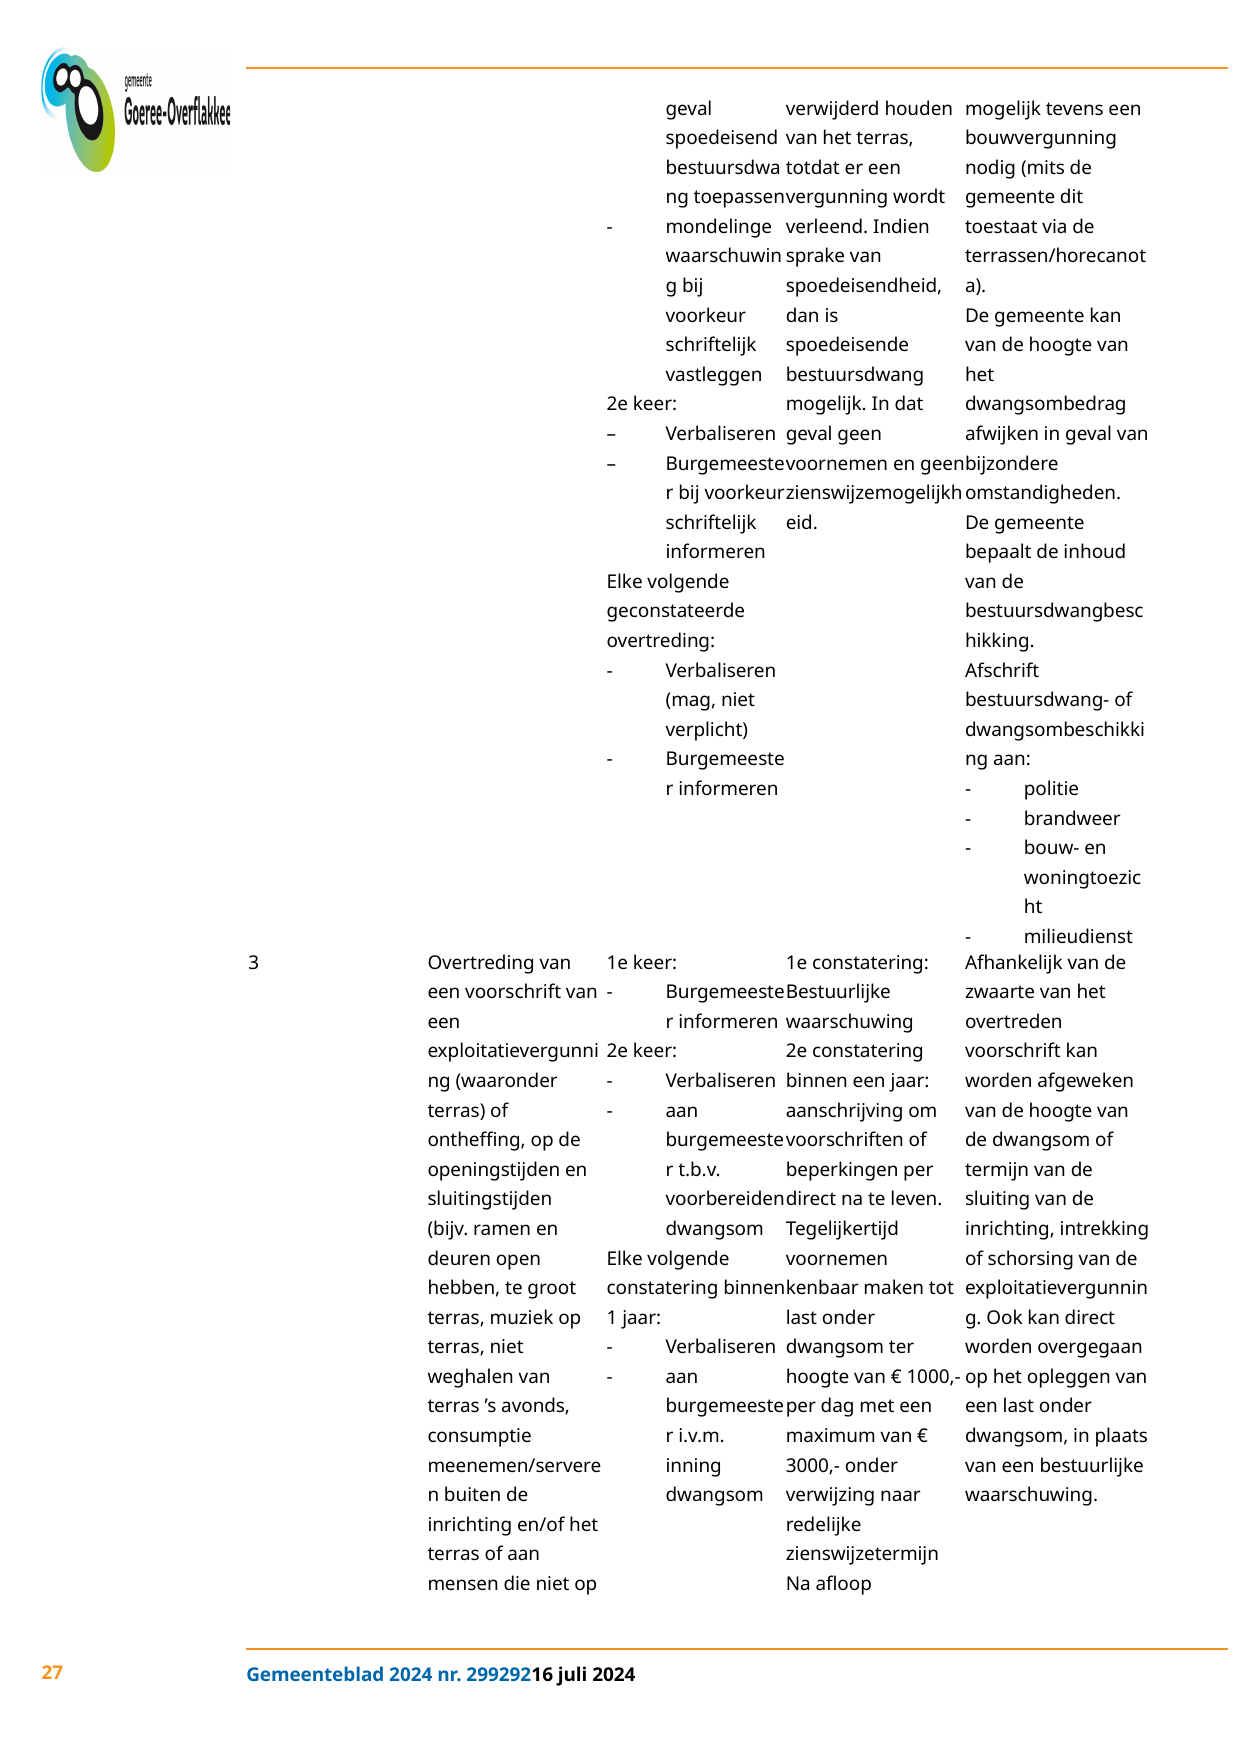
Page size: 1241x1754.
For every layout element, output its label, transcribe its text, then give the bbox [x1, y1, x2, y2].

table_cell [427, 95, 606, 949]
picture [41, 47, 231, 172]
table_cell [248, 95, 427, 949]
table_cell 1e constatering: Bestuurlijke waarschuwing 2e constatering binnen een jaar: aanschrijving om voorschriften of beperkingen per direct na te leven. Tegelijkertijd voornemen kenbaar maken tot last onder dwangsom ter hoogte van € 1000,- per dag met een maximum van € 3000,- onder verwijzing naar redelijke zienswijzetermijn Na afloop [786, 949, 965, 1596]
table_cell 3 [248, 949, 427, 1596]
table_cell 1e keer: Burgemeester informeren 2e keer: Verbaliseren aan burgemeester t.b.v. voorbereiden dwangsom Elke volgende constatering binnen 1 jaar: Verbaliseren aan burgemeester i.v.m. inning dwangsom [606, 949, 786, 1596]
table_cell Overtreding van een voorschrift van een exploitatievergunning (waaronder terras) of ontheffing, op de openingstijden en sluitingstijden (bijv. ramen en deuren open hebben, te groot terras, muziek op terras, niet weghalen van terras ’s avonds, consumptie meenemen/serveren buiten de inrichting en/of het terras of aan mensen die niet op [427, 949, 606, 1596]
table_cell verwijderd houden van het terras, totdat er een vergunning wordt verleend. Indien sprake van spoedeisendheid, dan is spoedeisende bestuursdwang mogelijk. In dat geval geen voornemen en geen zienswijzemogelijkheid. [786, 95, 965, 949]
table_cell geval spoedeisend bestuursdwang toepassen mondelinge waarschuwing bij voorkeur schriftelijk vastleggen 2e keer: Verbaliseren Burgemeester bij voorkeur schriftelijk informeren Elke volgende geconstateerde overtreding: Verbaliseren (mag, niet verplicht) Burgemeester informeren [606, 95, 786, 949]
table_cell mogelijk tevens een bouwvergunning nodig (mits de gemeente dit toestaat via de terrassen/horecanota). De gemeente kan van de hoogte van het dwangsombedrag afwijken in geval van bijzondere omstandigheden. De gemeente bepaalt de inhoud van de bestuursdwangbeschikking. Afschrift bestuursdwang- of dwangsombeschikking aan: politie brandweer bouw- en woningtoezicht milieudienst [965, 95, 1152, 949]
table_cell Afhankelijk van de zwaarte van het overtreden voorschrift kan worden afgeweken van de hoogte van de dwangsom of termijn van de sluiting van de inrichting, intrekking of schorsing van de exploitatievergunning. Ook kan direct worden overgegaan op het opleggen van een last onder dwangsom, in plaats van een bestuurlijke waarschuwing. [965, 949, 1152, 1596]
